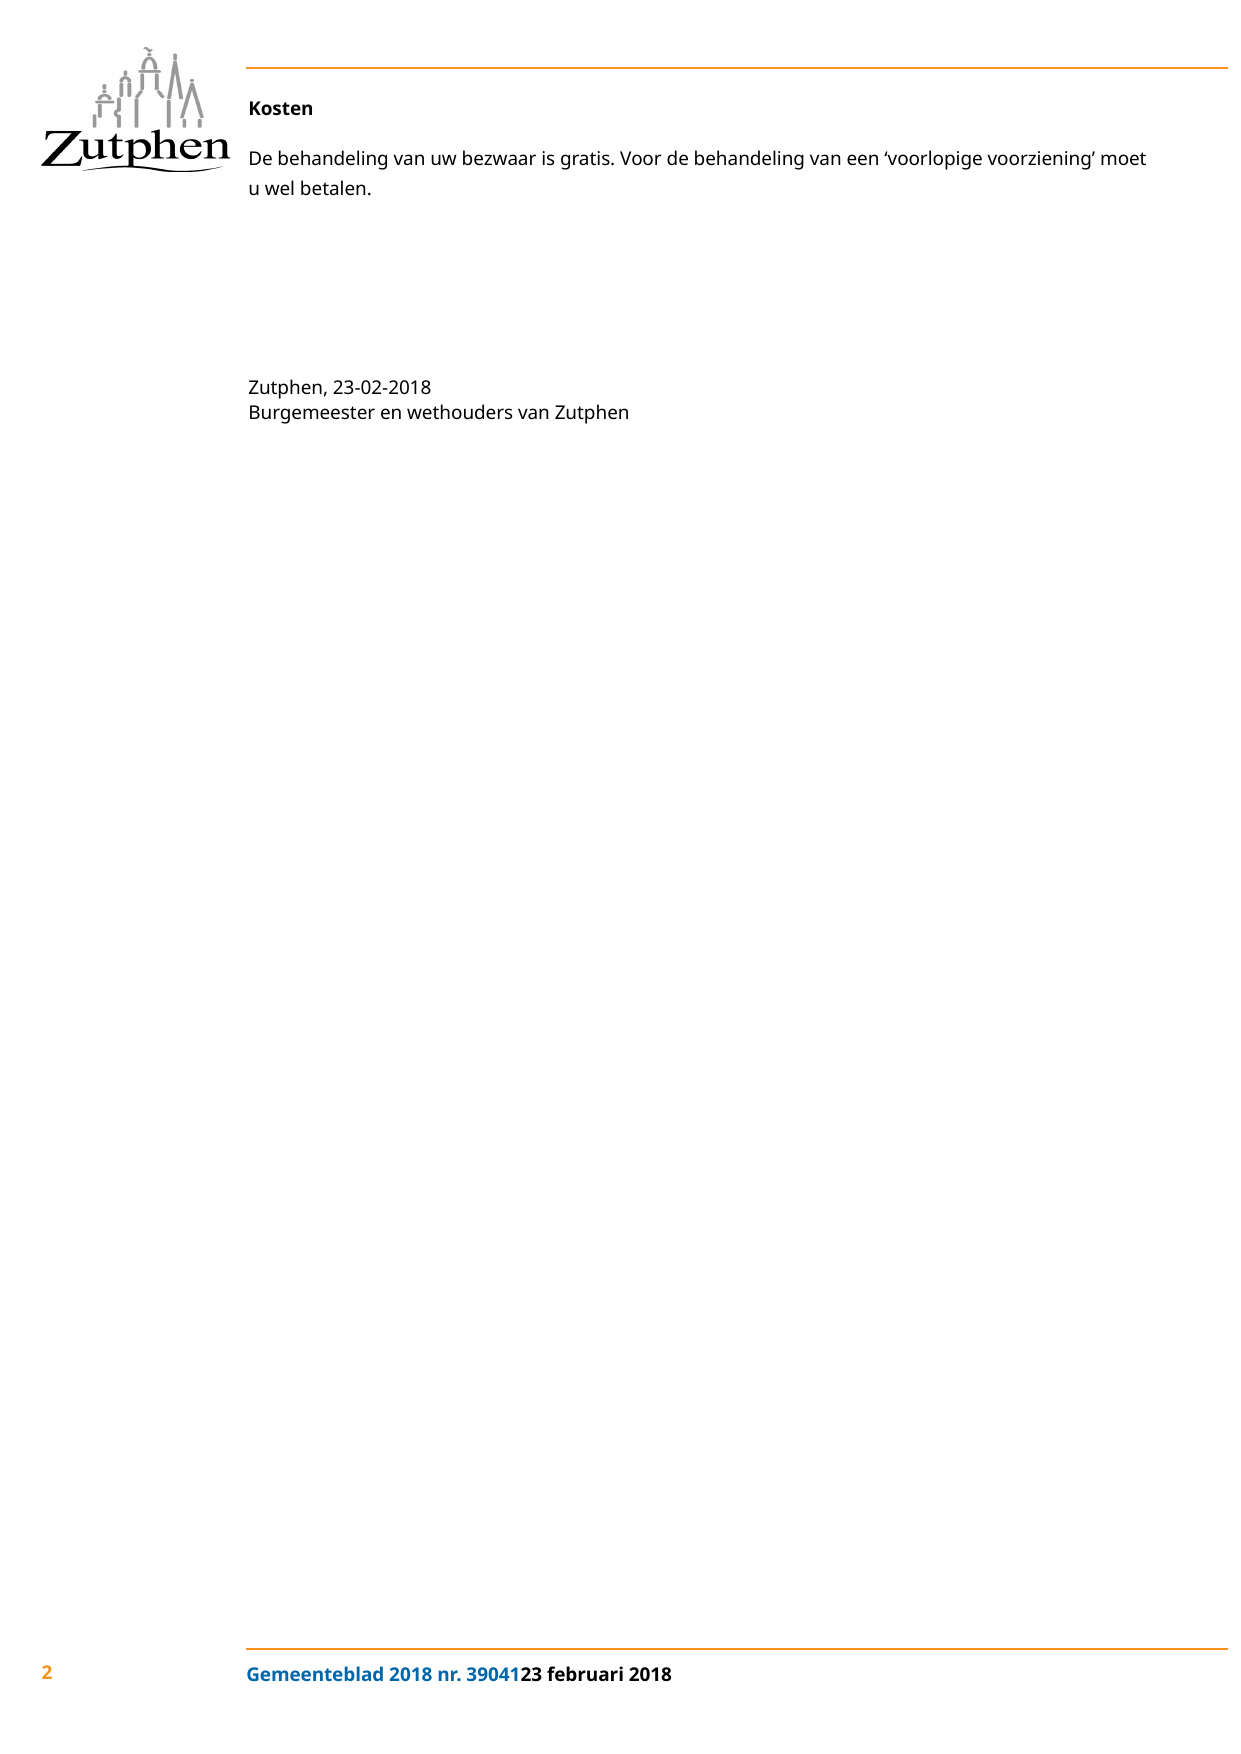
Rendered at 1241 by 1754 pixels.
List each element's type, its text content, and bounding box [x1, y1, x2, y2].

text Burgemeester en wethouders van Zutphen [248, 399, 1152, 425]
text Zutphen, 23-02-2018 [248, 374, 1152, 399]
text Kosten [248, 95, 1152, 121]
text De behandeling van uw bezwaar is gratis. Voor de behandeling van een ‘voorlopige voorziening’ moet u wel betalen. [248, 145, 1152, 201]
picture [41, 47, 231, 172]
